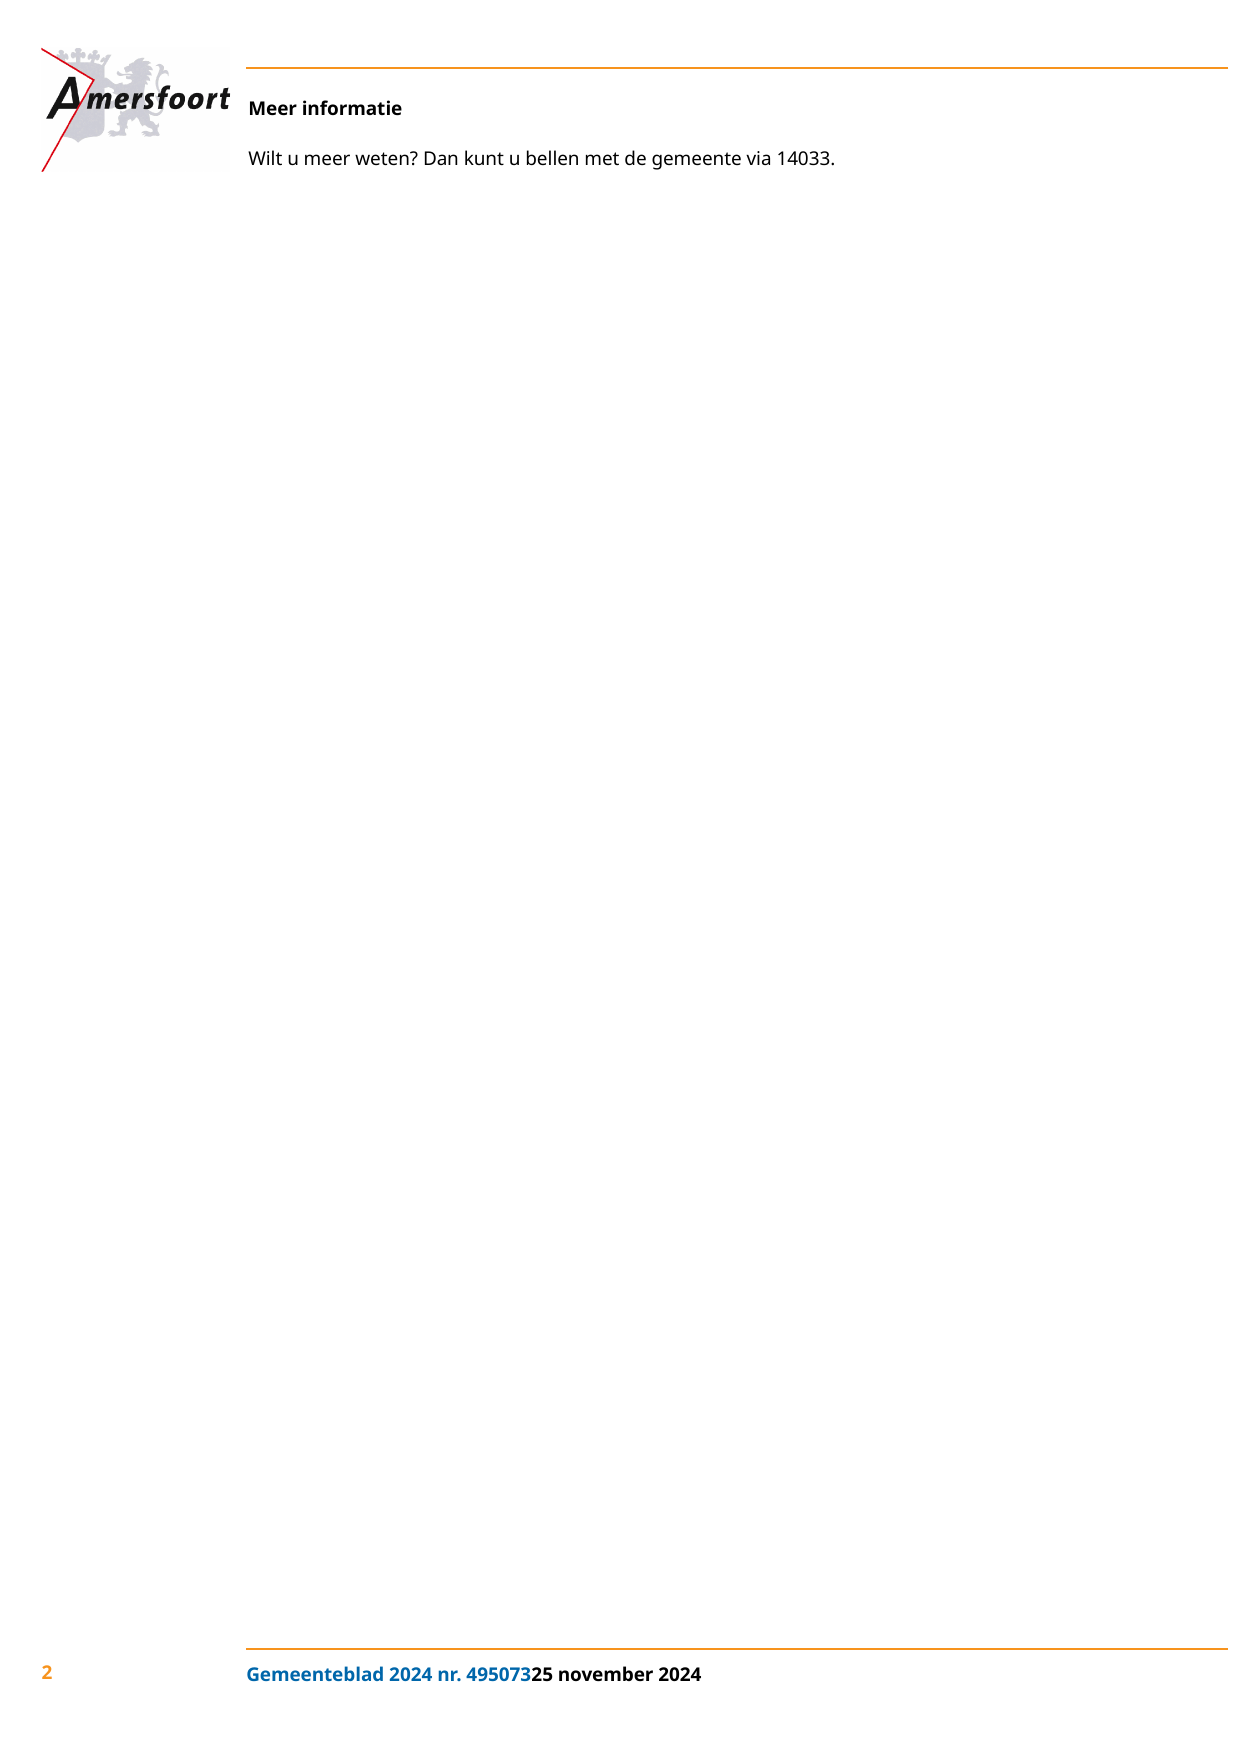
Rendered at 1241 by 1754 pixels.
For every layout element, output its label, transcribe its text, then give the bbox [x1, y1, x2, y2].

picture [41, 47, 231, 172]
text Wilt u meer weten? Dan kunt u bellen met de gemeente via 14033. [248, 145, 1152, 171]
text Meer informatie [248, 95, 1152, 121]
